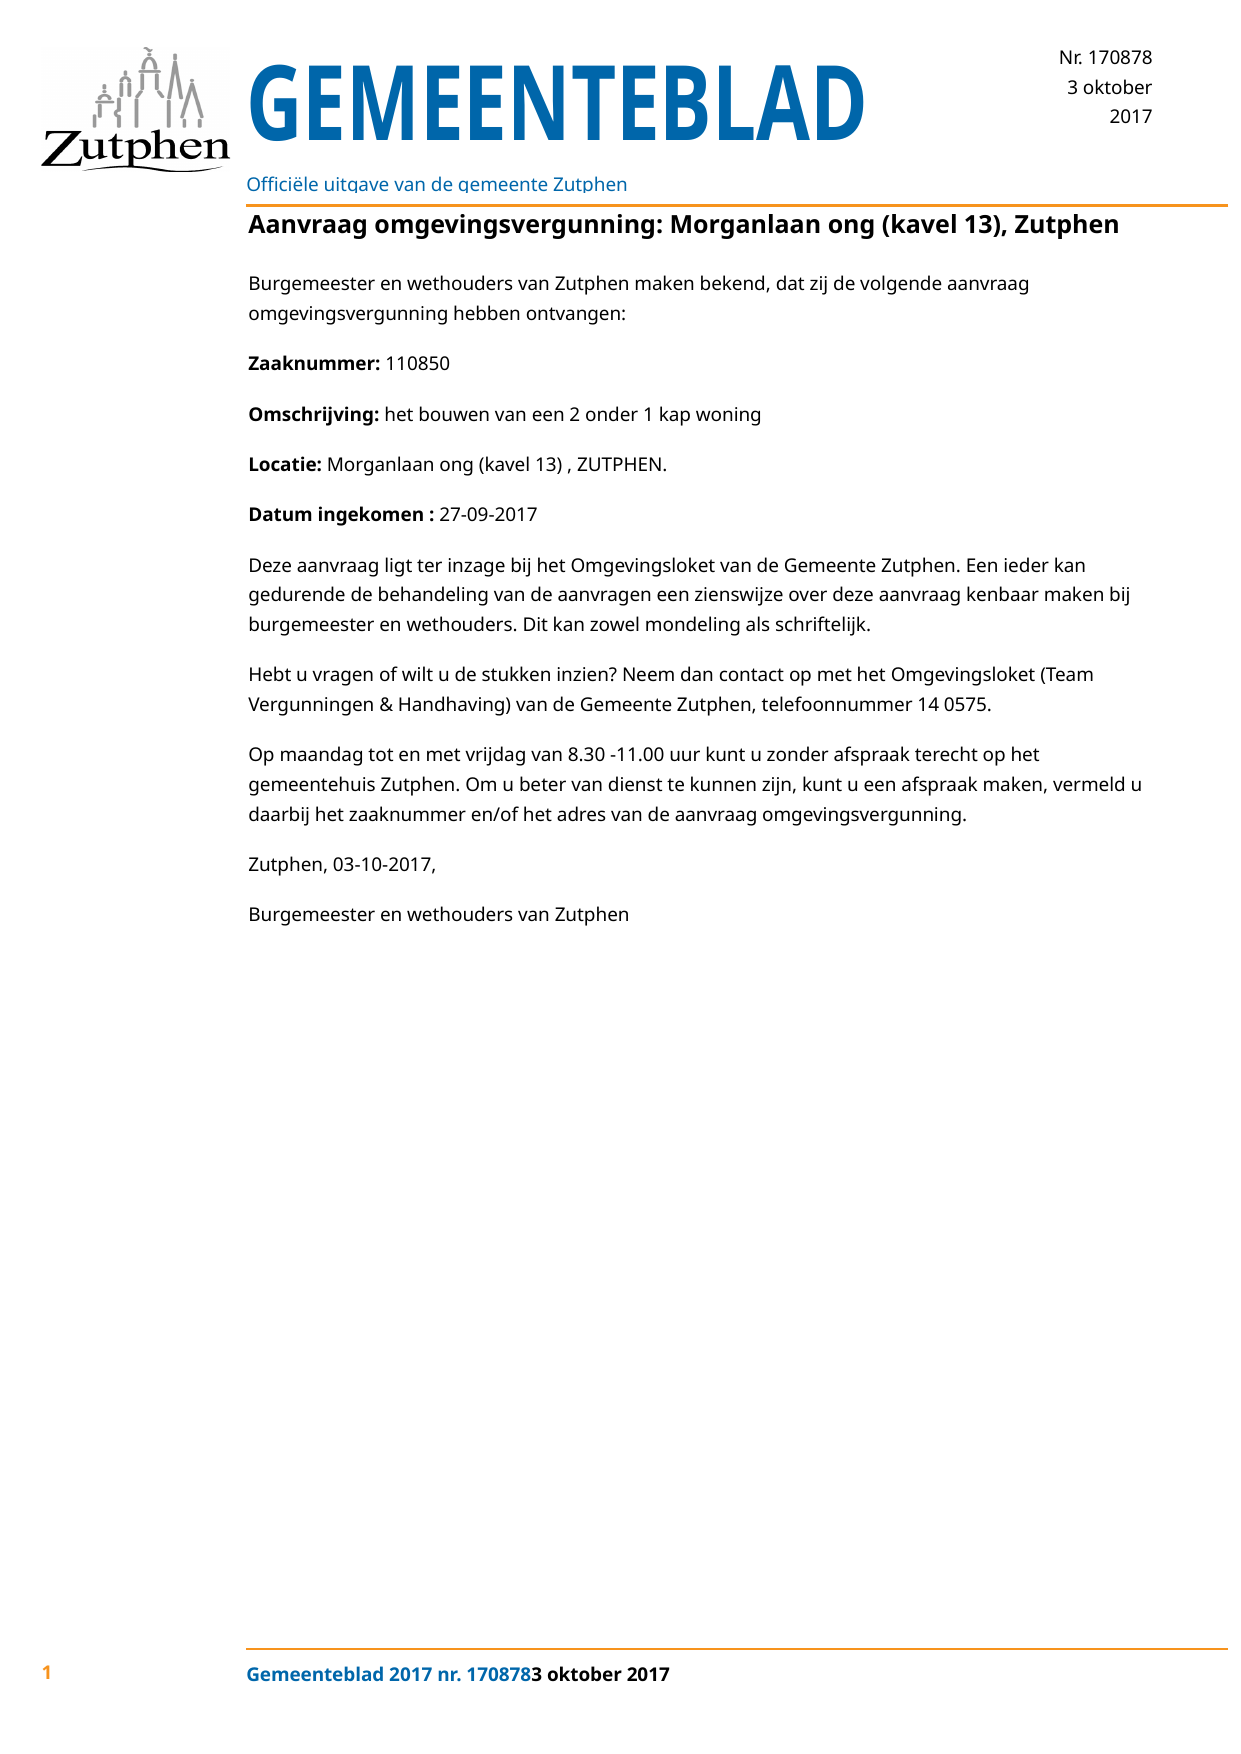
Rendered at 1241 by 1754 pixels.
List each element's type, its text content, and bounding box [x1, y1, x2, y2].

text Aanvraag omgevingsvergunning: Morganlaan ong (kavel 13), Zutphen [248, 207, 1152, 241]
text Hebt u vragen of wilt u de stukken inzien? Neem dan contact op met het Omgevingsloket (Team Vergunningen & Handhaving) van de Gemeente Zutphen, telefoonnummer 14 0575. [248, 662, 1152, 717]
picture [41, 47, 231, 172]
text Datum ingekomen : 27-09-2017 [248, 502, 1152, 527]
text Burgemeester en wethouders van Zutphen maken bekend, dat zij de volgende aanvraag omgevingsvergunning hebben ontvangen: [248, 270, 1152, 326]
text Op maandag tot en met vrijdag van 8.30 -11.00 uur kunt u zonder afspraak terecht op het gemeentehuis Zutphen. Om u beter van dienst te kunnen zijn, kunt u een afspraak maken, vermeld u daarbij het zaaknummer en/of het adres van de aanvraag omgevingsvergunning. [248, 742, 1152, 826]
text Zaaknummer: 110850 [248, 350, 1152, 376]
text Omschrijving: het bouwen van een 2 onder 1 kap woning [248, 401, 1152, 426]
text Burgemeester en wethouders van Zutphen [248, 902, 1152, 927]
text Locatie: Morganlaan ong (kavel 13) , ZUTPHEN. [248, 451, 1152, 477]
text Deze aanvraag ligt ter inzage bij het Omgevingsloket van de Gemeente Zutphen. Een ieder kan gedurende de behandeling van de aanvragen een zienswijze over deze aanvraag kenbaar maken bij burgemeester en wethouders. Dit kan zowel mondeling als schriftelijk. [248, 552, 1152, 637]
text Zutphen, 03-10-2017, [248, 851, 1152, 877]
